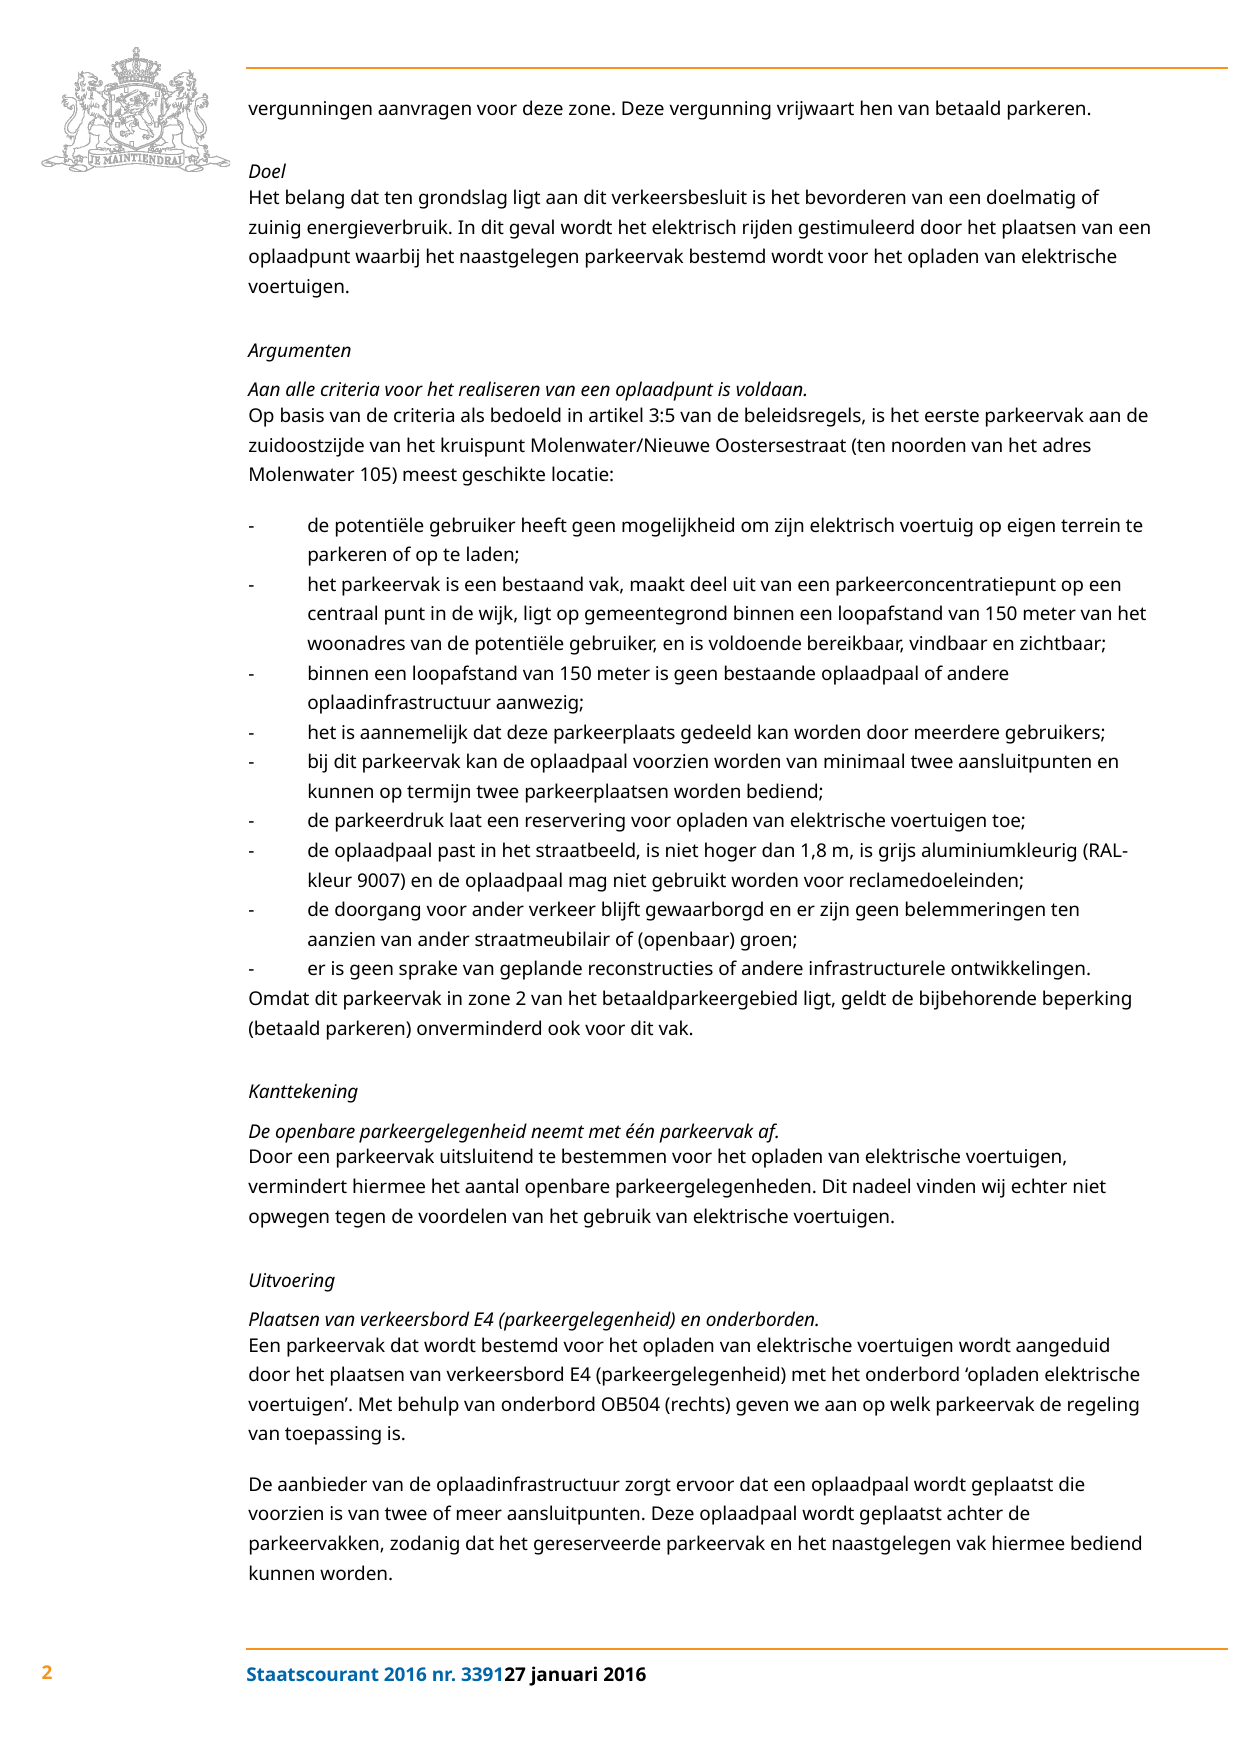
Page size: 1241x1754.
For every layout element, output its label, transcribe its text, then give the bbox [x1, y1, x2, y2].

text Het belang dat ten grondslag ligt aan dit verkeersbesluit is het bevorderen van een doelmatig of zuinig energieverbruik. In dit geval wordt het elektrisch rijden gestimuleerd door het plaatsen van een oplaadpunt waarbij het naastgelegen parkeervak bestemd wordt voor het opladen van elektrische voertuigen. [248, 184, 1152, 299]
list de potentiële gebruiker heeft geen mogelijkheid om zijn elektrisch voertuig op eigen terrein te parkeren of op te laden; [248, 512, 1152, 567]
list het parkeervak is een bestaand vak, maakt deel uit van een parkeerconcentratiepunt op een centraal punt in de wijk, ligt op gemeentegrond binnen een loopafstand van 150 meter van het woonadres van de potentiële gebruiker, en is voldoende bereikbaar, vindbaar en zichtbaar; [248, 571, 1152, 656]
text De aanbieder van de oplaadinfrastructuur zorgt ervoor dat een oplaadpaal wordt geplaatst die voorzien is van twee of meer aansluitpunten. Deze oplaadpaal wordt geplaatst achter de parkeervakken, zodanig dat het gereserveerde parkeervak en het naastgelegen vak hiermee bediend kunnen worden. [248, 1471, 1152, 1585]
text Een parkeervak dat wordt bestemd voor het opladen van elektrische voertuigen wordt aangeduid door het plaatsen van verkeersbord E4 (parkeergelegenheid) met het onderbord ‘opladen elektrische voertuigen’. Met behulp van onderbord OB504 (rechts) geven we aan op welk parkeervak de regeling van toepassing is. [248, 1332, 1152, 1446]
text Op basis van de criteria als bedoeld in artikel 3:5 van de beleidsregels, is het eerste parkeervak aan de zuidoostzijde van het kruispunt Molenwater/Nieuwe Oostersestraat (ten noorden van het adres Molenwater 105) meest geschikte locatie: [248, 402, 1152, 487]
list binnen een loopafstand van 150 meter is geen bestaande oplaadpaal of andere oplaadinfrastructuur aanwezig; [248, 660, 1152, 715]
list de parkeerdruk laat een reservering voor opladen van elektrische voertuigen toe; [248, 808, 1152, 833]
text Argumenten [248, 337, 1152, 363]
list de doorgang voor ander verkeer blijft gewaarborgd en er zijn geen belemmeringen ten aanzien van ander straatmeubilair of (openbaar) groen; [248, 896, 1152, 952]
text Kanttekening [248, 1079, 1152, 1104]
text Omdat dit parkeervak in zone 2 van het betaaldparkeergebied ligt, geldt de bijbehorende beperking (betaald parkeren) onverminderd ook voor dit vak. [248, 985, 1152, 1040]
text De openbare parkeergelegenheid neemt met één parkeervak af. [248, 1118, 1152, 1144]
list er is geen sprake van geplande reconstructies of andere infrastructurele ontwikkelingen. [248, 956, 1152, 981]
text Plaatsen van verkeersbord E4 (parkeergelegenheid) en onderborden. [248, 1306, 1152, 1332]
text Door een parkeervak uitsluitend te bestemmen voor het opladen van elektrische voertuigen, vermindert hiermee het aantal openbare parkeergelegenheden. Dit nadeel vinden wij echter niet opwegen tegen de voordelen van het gebruik van elektrische voertuigen. [248, 1144, 1152, 1228]
text vergunningen aanvragen voor deze zone. Deze vergunning vrijwaart hen van betaald parkeren. [248, 95, 1152, 121]
text Aan alle criteria voor het realiseren van een oplaadpunt is voldaan. [248, 376, 1152, 402]
text Uitvoering [248, 1267, 1152, 1292]
list het is aannemelijk dat deze parkeerplaats gedeeld kan worden door meerdere gebruikers; [248, 719, 1152, 744]
picture [41, 47, 231, 172]
text Doel [248, 159, 1152, 184]
list de oplaadpaal past in het straatbeeld, is niet hoger dan 1,8 m, is grijs aluminiumkleurig (RAL-kleur 9007) en de oplaadpaal mag niet gebruikt worden voor reclamedoeleinden; [248, 837, 1152, 892]
list bij dit parkeervak kan de oplaadpaal voorzien worden van minimaal twee aansluitpunten en kunnen op termijn twee parkeerplaatsen worden bediend; [248, 748, 1152, 804]
